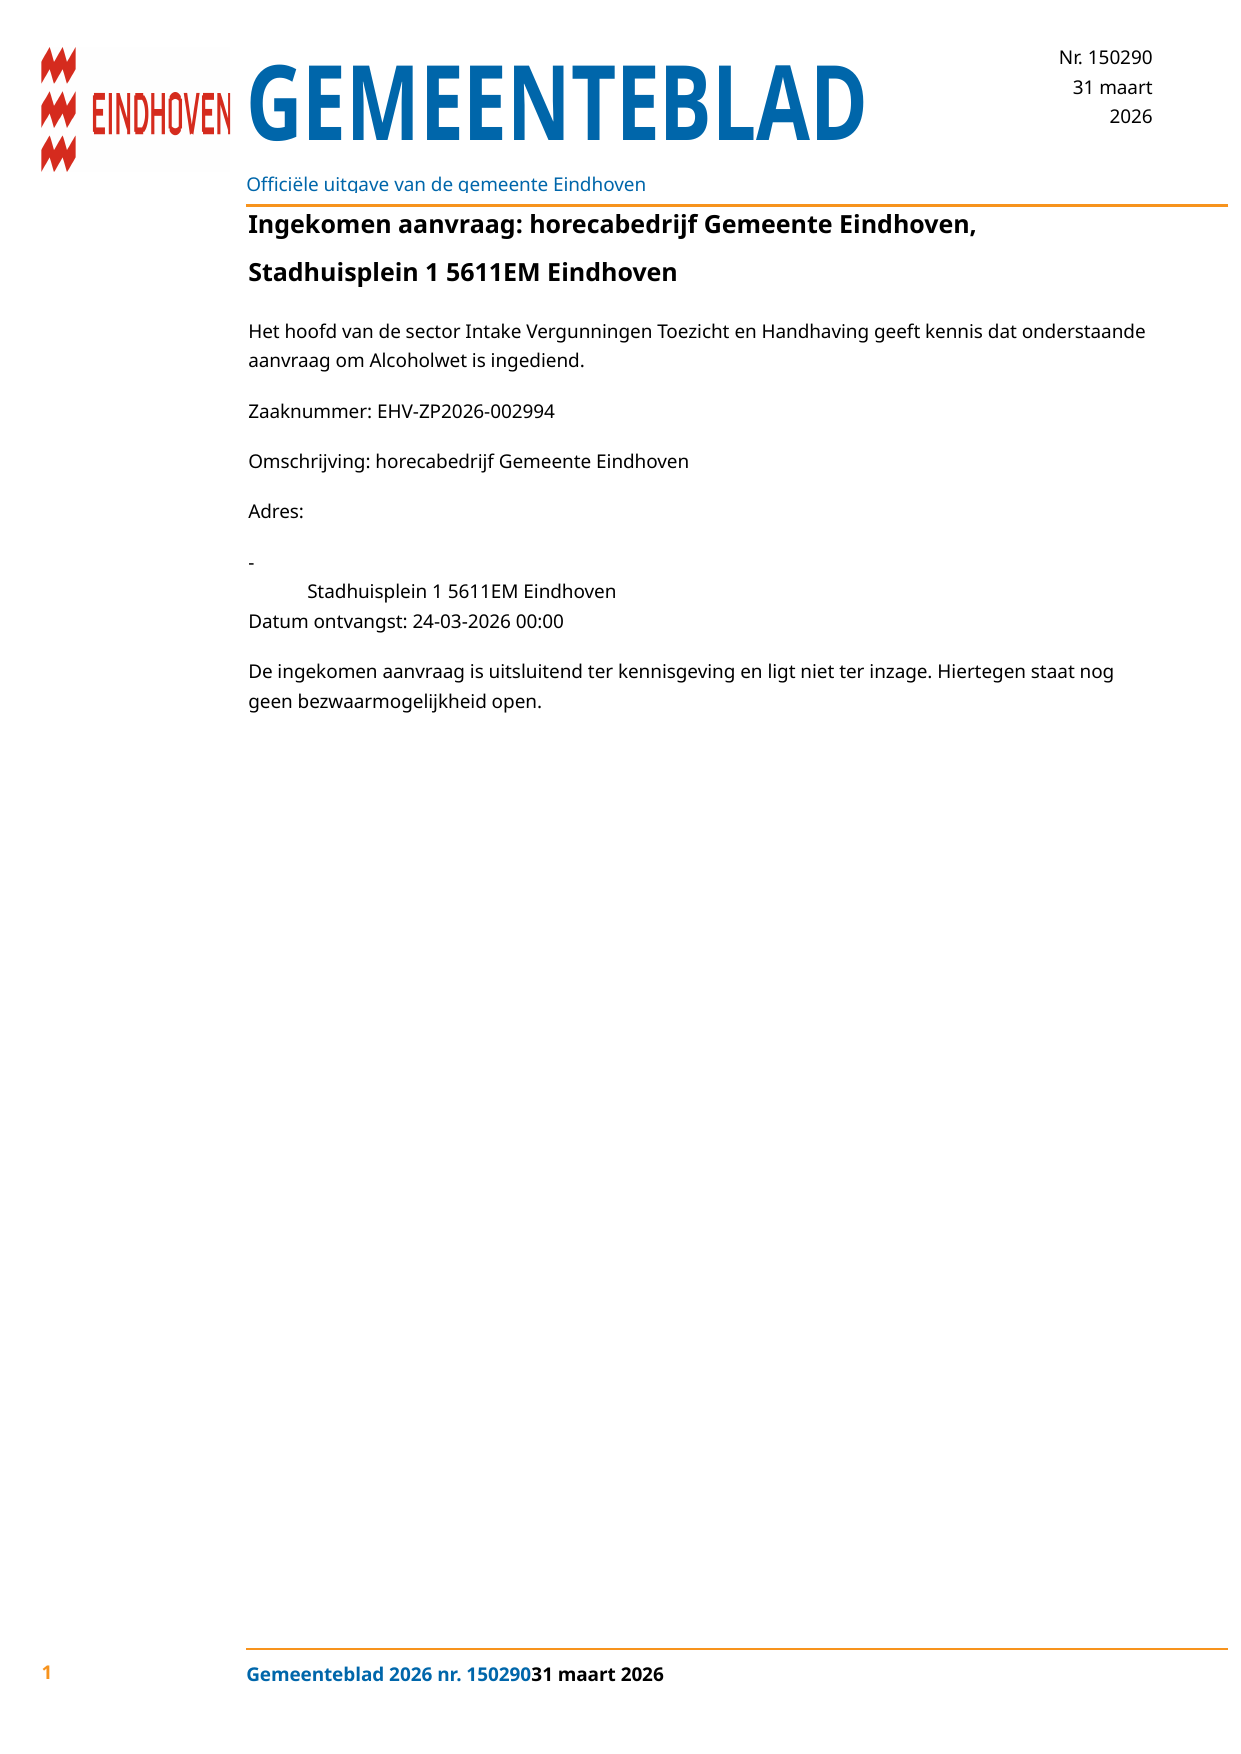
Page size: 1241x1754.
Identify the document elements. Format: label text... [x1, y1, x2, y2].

text Adres: [248, 499, 1152, 524]
text De ingekomen aanvraag is uitsluitend ter kennisgeving en ligt niet ter inzage. Hiertegen staat nog geen bezwaarmogelijkheid open. [248, 659, 1152, 714]
list Stadhuisplein 1 5611EM Eindhoven [248, 579, 1152, 604]
text Het hoofd van de sector Intake Vergunningen Toezicht en Handhaving geeft kennis dat onderstaande aanvraag om Alcoholwet is ingediend. [248, 318, 1152, 373]
text Omschrijving: horecabedrijf Gemeente Eindhoven [248, 448, 1152, 474]
text Datum ontvangst: 24-03-2026 00:00 [248, 608, 1152, 634]
text Ingekomen aanvraag: horecabedrijf Gemeente Eindhoven, Stadhuisplein 1 5611EM Eindhoven [248, 207, 1152, 288]
text Zaaknummer: EHV-ZP2026-002994 [248, 398, 1152, 424]
picture [41, 47, 231, 172]
